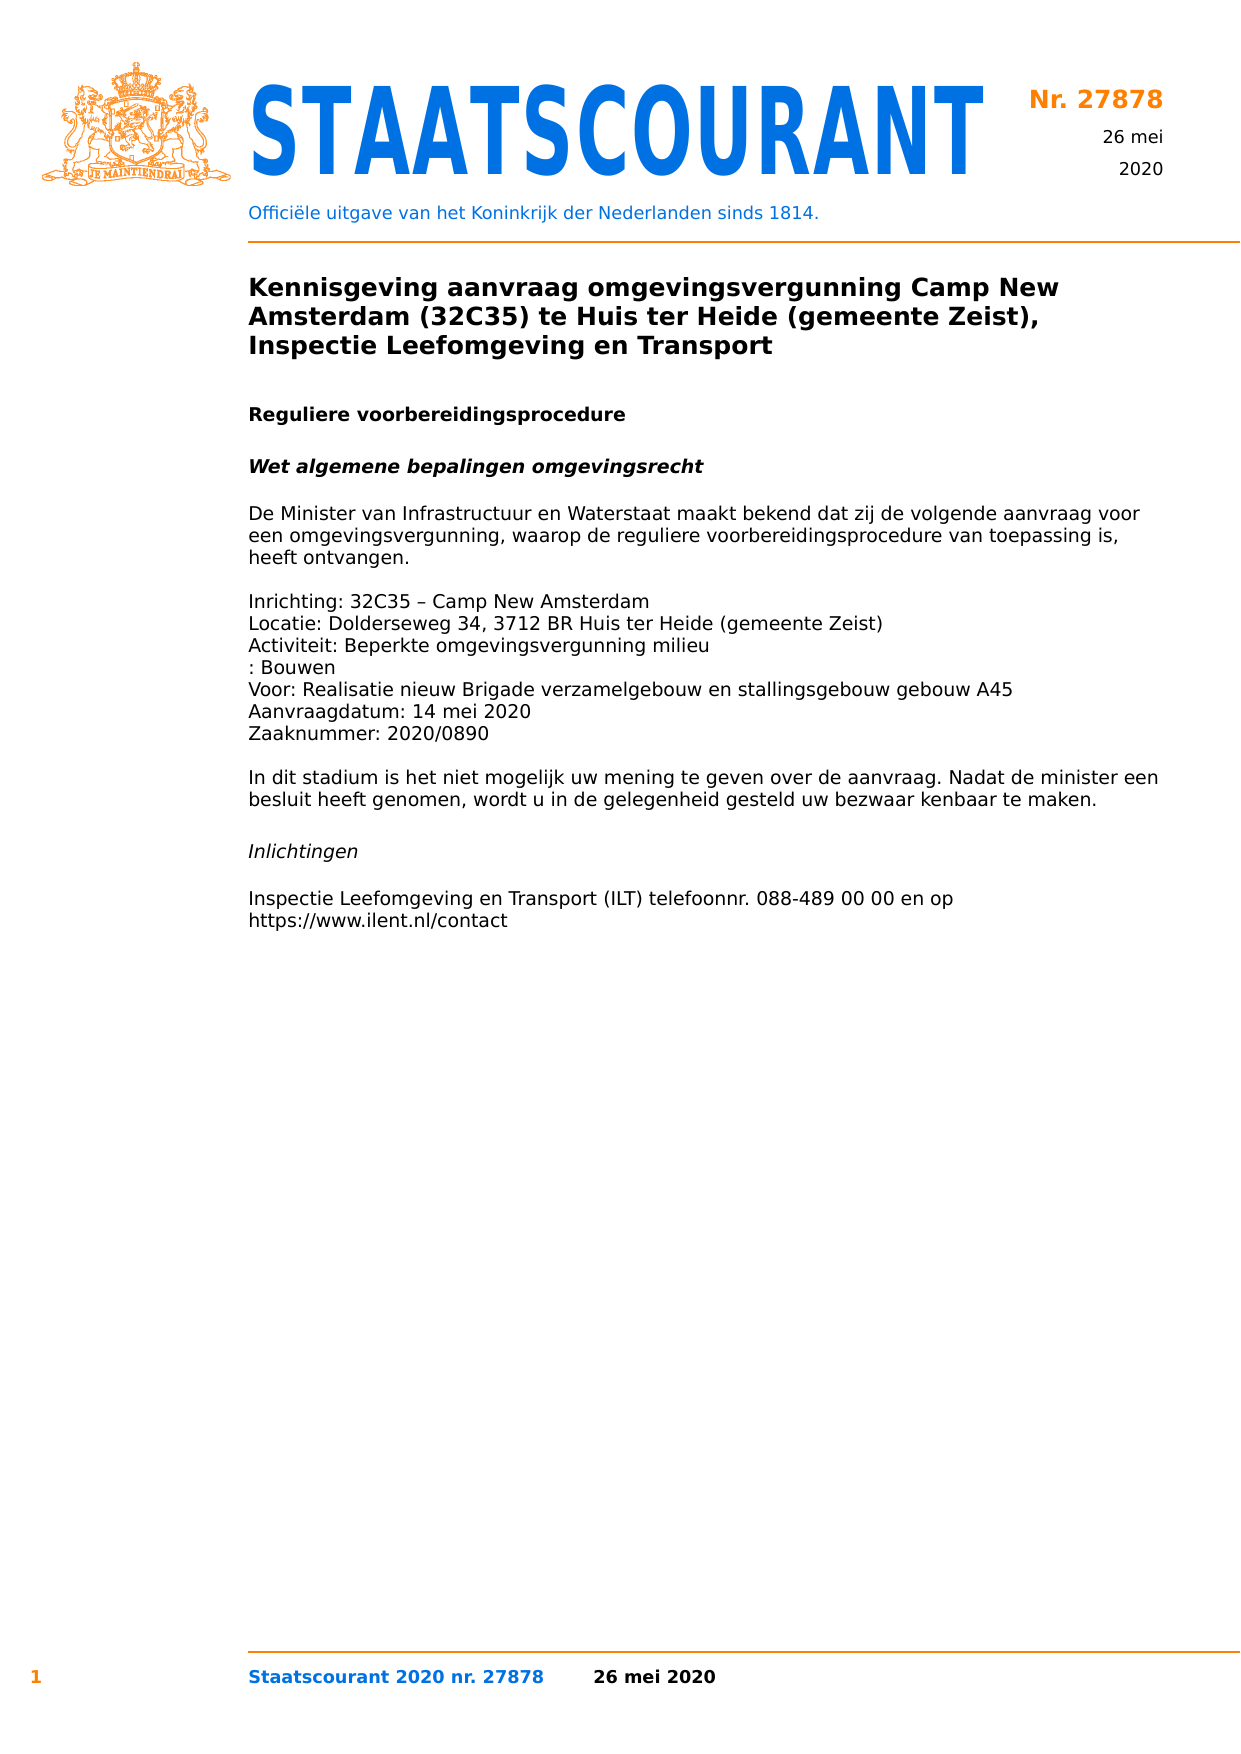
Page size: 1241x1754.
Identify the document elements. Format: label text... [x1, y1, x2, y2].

table_header [25, 62, 248, 241]
text Locatie: Dolderseweg 34, 3712 BR Huis ter Heide (gemeente Zeist) [248, 613, 1163, 635]
subtitle Inlichtingen [248, 841, 1163, 863]
text : Bouwen [248, 657, 1163, 679]
table_cell 26 mei [998, 121, 1240, 153]
text Activiteit: Beperkte omgevingsvergunning milieu [248, 635, 1163, 657]
text De Minister van Infrastructuur en Waterstaat maakt bekend dat zij de volgende aanvraag voor een omgevingsvergunning, waarop de reguliere voorbereidingsprocedure van toepassing is, heeft ontvangen. [248, 503, 1163, 569]
subtitle Reguliere voorbereidingsprocedure [248, 404, 1163, 426]
text Inrichting: 32C35 – Camp New Amsterdam [248, 591, 1163, 613]
table_cell 2020 [998, 153, 1240, 203]
subtitle Kennisgeving aanvraag omgevingsvergunning Camp New Amsterdam (32C35) te Huis ter Heide (gemeente Zeist), Inspectie Leefomgeving en Transport [248, 273, 1163, 361]
text Zaaknummer: 2020/0890 [248, 723, 1163, 745]
text Aanvraagdatum: 14 mei 2020 [248, 701, 1163, 723]
picture [41, 62, 231, 186]
text In dit stadium is het niet mogelijk uw mening te geven over de aanvraag. Nadat de minister een besluit heeft genomen, wordt u in de gelegenheid gesteld uw bezwaar kenbaar te maken. [248, 767, 1163, 811]
text Voor: Realisatie nieuw Brigade verzamelgebouw en stallingsgebouw gebouw A45 [248, 679, 1163, 701]
table_header Nr. 27878 [998, 62, 1240, 121]
table_header STAATSCOURANT [248, 62, 998, 203]
table_cell Officiële uitgave van het Koninkrijk der Nederlanden sinds 1814. [248, 203, 1240, 241]
subtitle Wet algemene bepalingen omgevingsrecht [248, 456, 1163, 478]
text Inspectie Leefomgeving en Transport (ILT) telefoonnr. 088-489 00 00 en op https://www.ilent.nl/contact [248, 888, 1163, 932]
